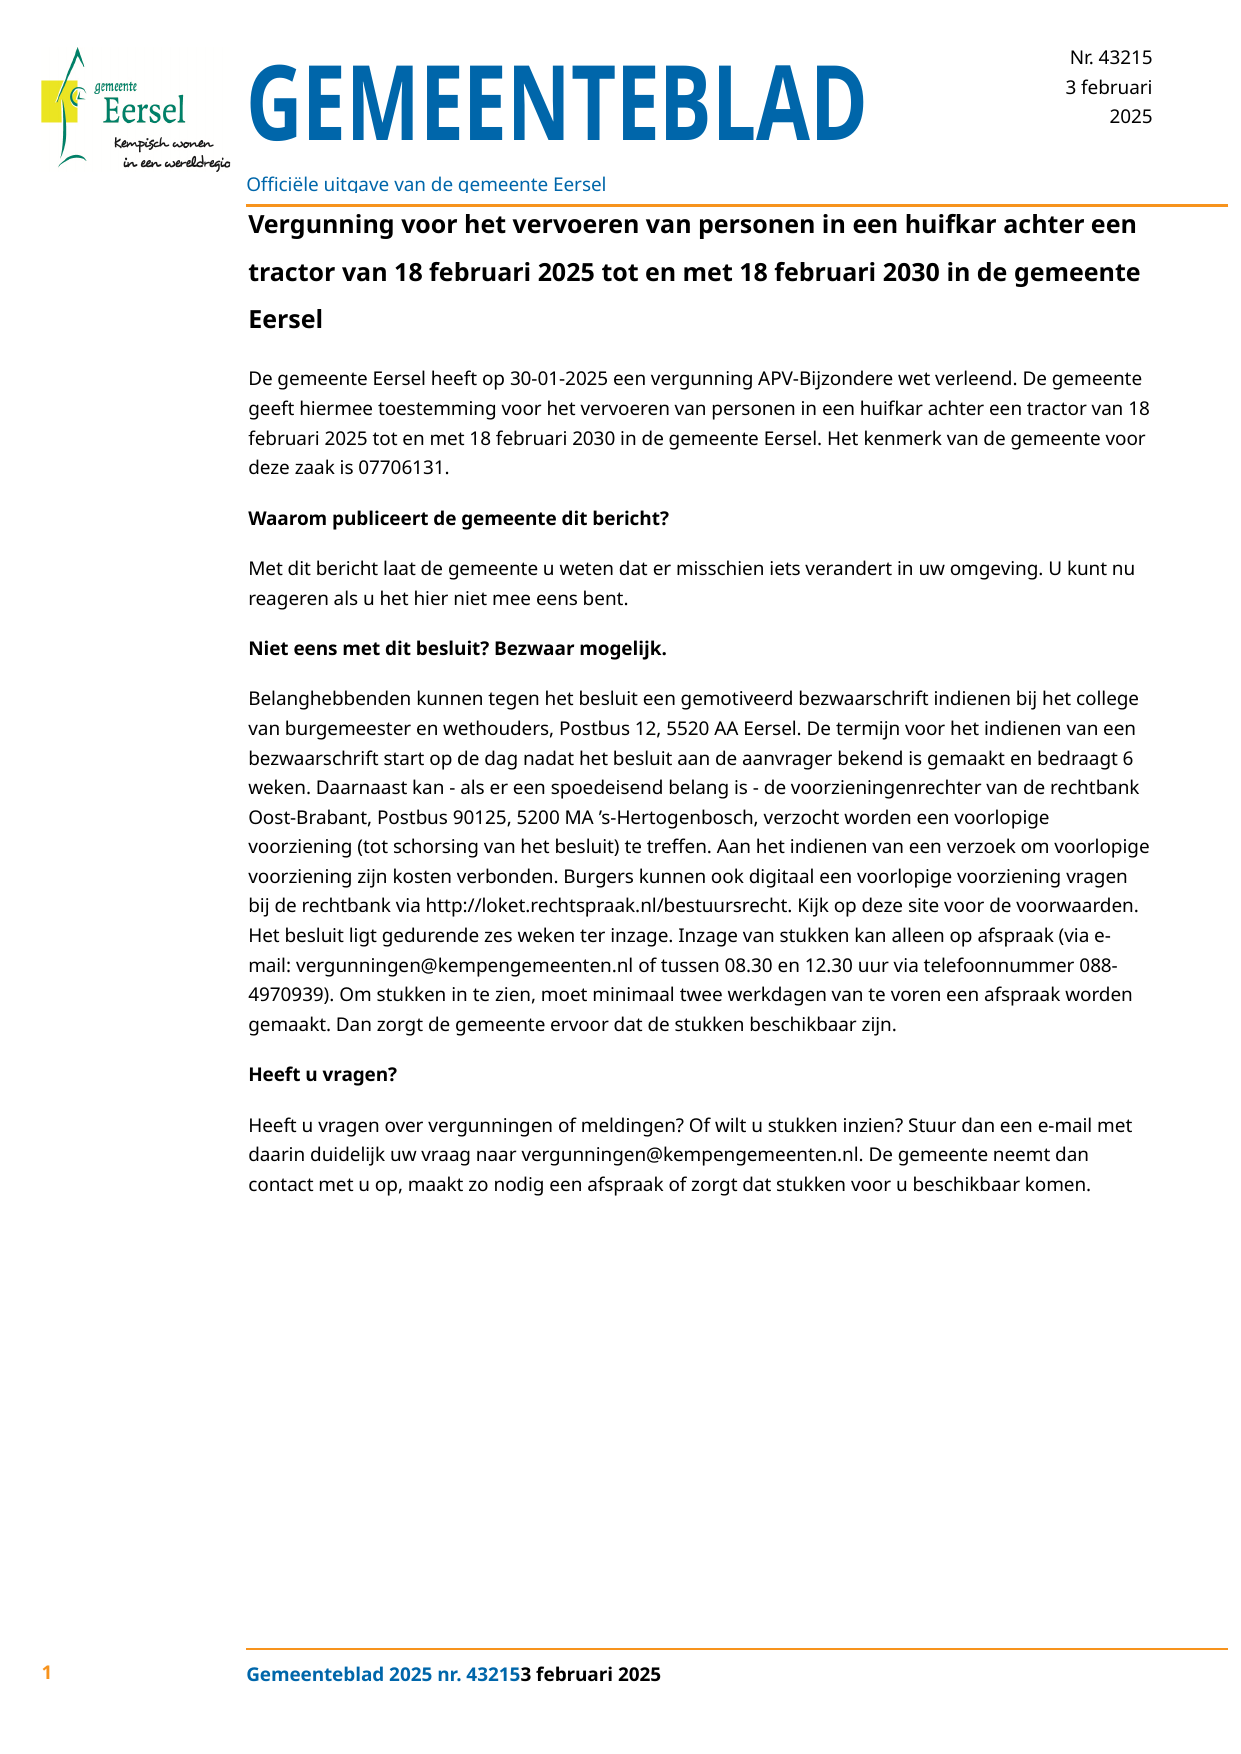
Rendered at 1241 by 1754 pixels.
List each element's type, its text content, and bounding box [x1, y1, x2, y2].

text De gemeente Eersel heeft op 30-01-2025 een vergunning APV-Bijzondere wet verleend. De gemeente geeft hiermee toestemming voor het vervoeren van personen in een huifkar achter een tractor van 18 februari 2025 tot en met 18 februari 2030 in de gemeente Eersel. Het kenmerk van de gemeente voor deze zaak is 07706131. [248, 366, 1152, 480]
text Belanghebbenden kunnen tegen het besluit een gemotiveerd bezwaarschrift indienen bij het college van burgemeester en wethouders, Postbus 12, 5520 AA Eersel. De termijn voor het indienen van een bezwaarschrift start op de dag nadat het besluit aan de aanvrager bekend is gemaakt en bedraagt 6 weken. Daarnaast kan - als er een spoedeisend belang is - de voorzieningenrechter van de rechtbank Oost-Brabant, Postbus 90125, 5200 MA ’s-Hertogenbosch, verzocht worden een voorlopige voorziening (tot schorsing van het besluit) te treffen. Aan het indienen van een verzoek om voorlopige voorziening zijn kosten verbonden. Burgers kunnen ook digitaal een voorlopige voorziening vragen bij de rechtbank via http://loket.rechtspraak.nl/bestuursrecht. Kijk op deze site voor de voorwaarden. Het besluit ligt gedurende zes weken ter inzage. Inzage van stukken kan alleen op afspraak (via e-mail: vergunningen@kempengemeenten.nl of tussen 08.30 en 12.30 uur via telefoonnummer 088-4970939). Om stukken in te zien, moet minimaal twee werkdagen van te voren een afspraak worden gemaakt. Dan zorgt de gemeente ervoor dat de stukken beschikbaar zijn. [248, 686, 1152, 1037]
text Waarom publiceert de gemeente dit bericht? [248, 505, 1152, 530]
text Niet eens met dit besluit? Bezwaar mogelijk. [248, 635, 1152, 661]
text Heeft u vragen? [248, 1061, 1152, 1087]
text Heeft u vragen over vergunningen of meldingen? Of wilt u stukken inzien? Stuur dan een e-mail met daarin duidelijk uw vraag naar vergunningen@kempengemeenten.nl. De gemeente neemt dan contact met u op, maakt zo nodig een afspraak of zorgt dat stukken voor u beschikbaar komen. [248, 1112, 1152, 1197]
text Met dit bericht laat de gemeente u weten dat er misschien iets verandert in uw omgeving. U kunt nu reageren als u het hier niet mee eens bent. [248, 555, 1152, 610]
text Vergunning voor het vervoeren van personen in een huifkar achter een tractor van 18 februari 2025 tot en met 18 februari 2030 in de gemeente Eersel [248, 207, 1152, 336]
picture [41, 47, 231, 172]
